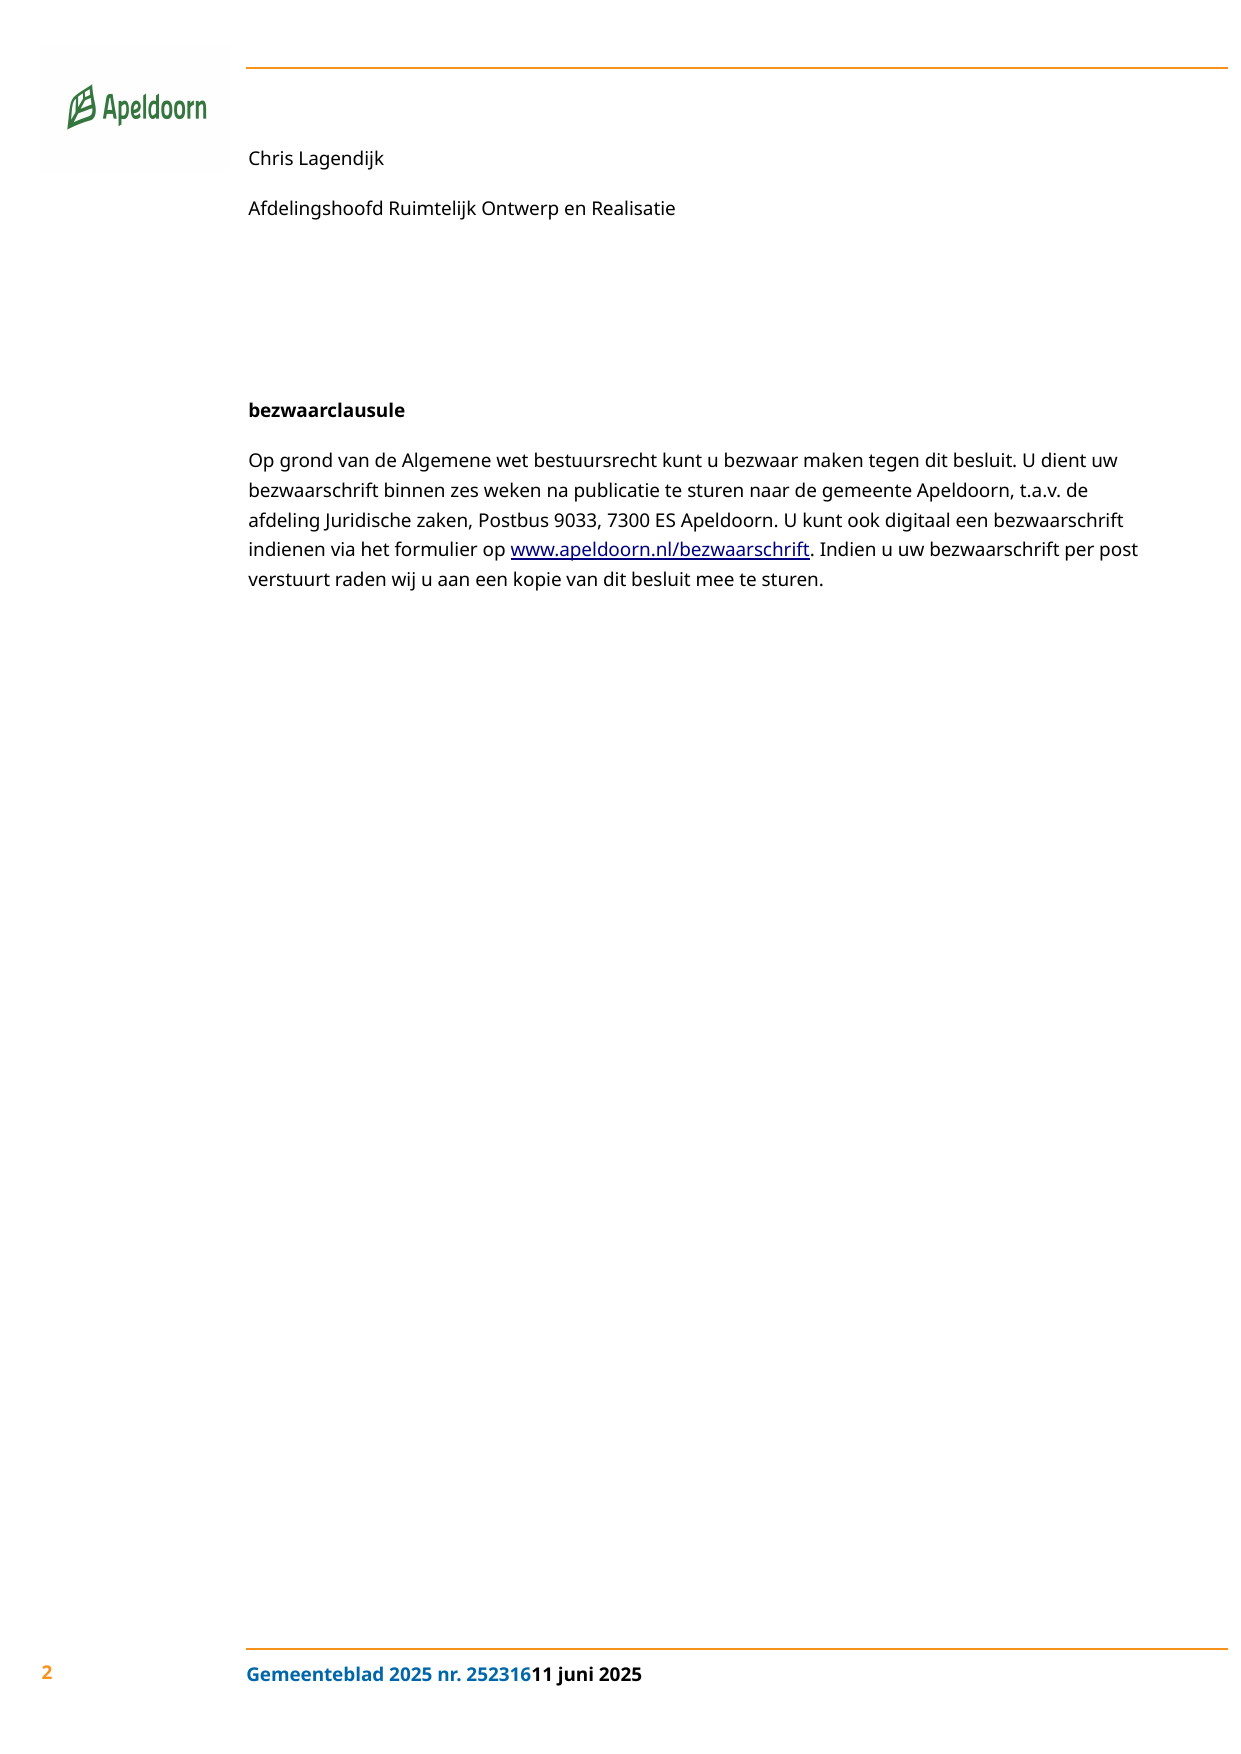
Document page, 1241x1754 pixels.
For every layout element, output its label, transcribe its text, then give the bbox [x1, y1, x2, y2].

text Chris Lagendijk [248, 145, 1152, 171]
text bezwaarclausule [248, 397, 1152, 423]
picture [41, 47, 231, 172]
text Op grond van de Algemene wet bestuursrecht kunt u bezwaar maken tegen dit besluit. U dient uw bezwaarschrift binnen zes weken na publicatie te sturen naar de gemeente Apeldoorn, t.a.v. de afdeling Juridische zaken, Postbus 9033, 7300 ES Apeldoorn. U kunt ook digitaal een bezwaarschrift indienen via het formulier op www.apeldoorn.nl/bezwaarschrift. Indien u uw bezwaarschrift per post verstuurt raden wij u aan een kopie van dit besluit mee te sturen. [248, 448, 1152, 592]
text Afdelingshoofd Ruimtelijk Ontwerp en Realisatie [248, 196, 1152, 221]
